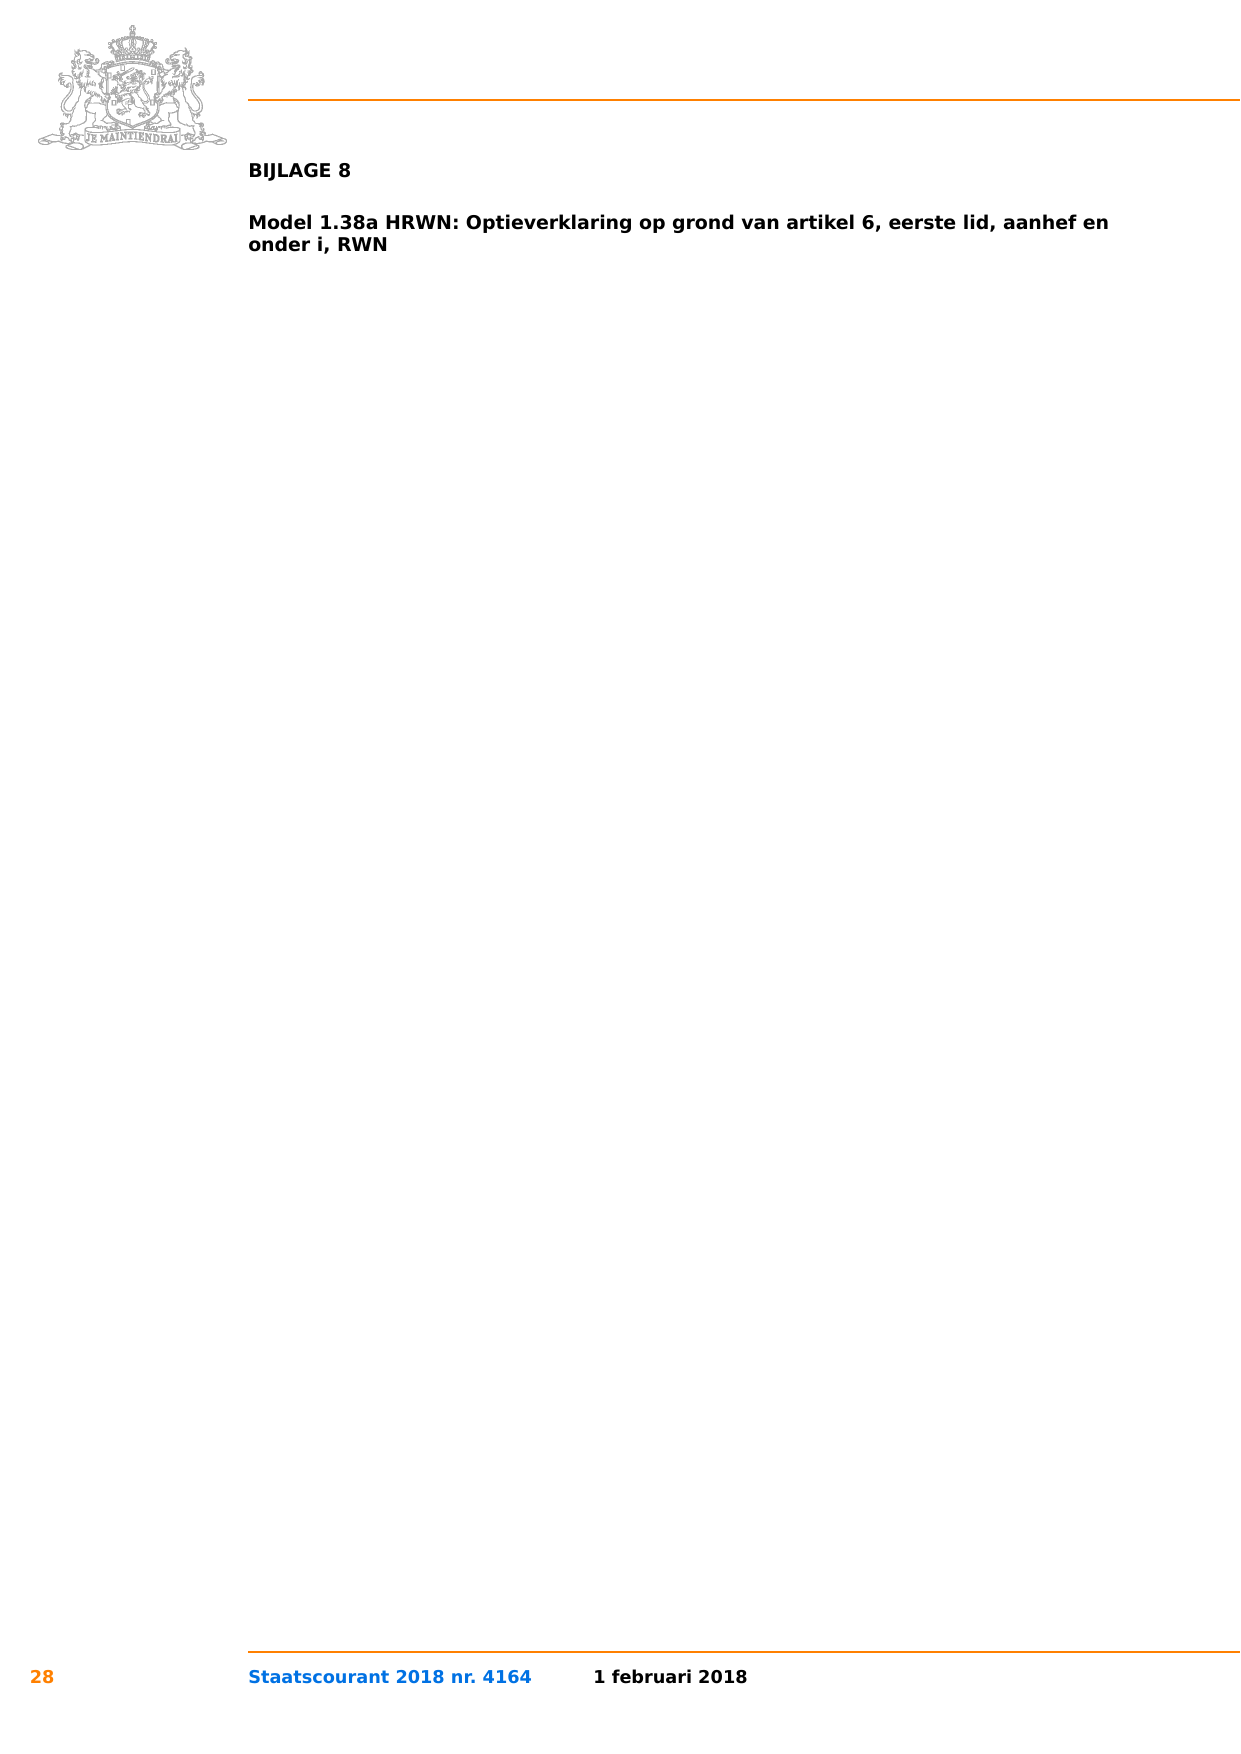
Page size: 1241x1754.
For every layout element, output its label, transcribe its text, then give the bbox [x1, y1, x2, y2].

subtitle BIJLAGE 8 [248, 160, 1163, 182]
picture [38, 25, 227, 150]
subtitle Model 1.38a HRWN: Optieverklaring op grond van artikel 6, eerste lid, aanhef en onder i, RWN [248, 212, 1163, 256]
